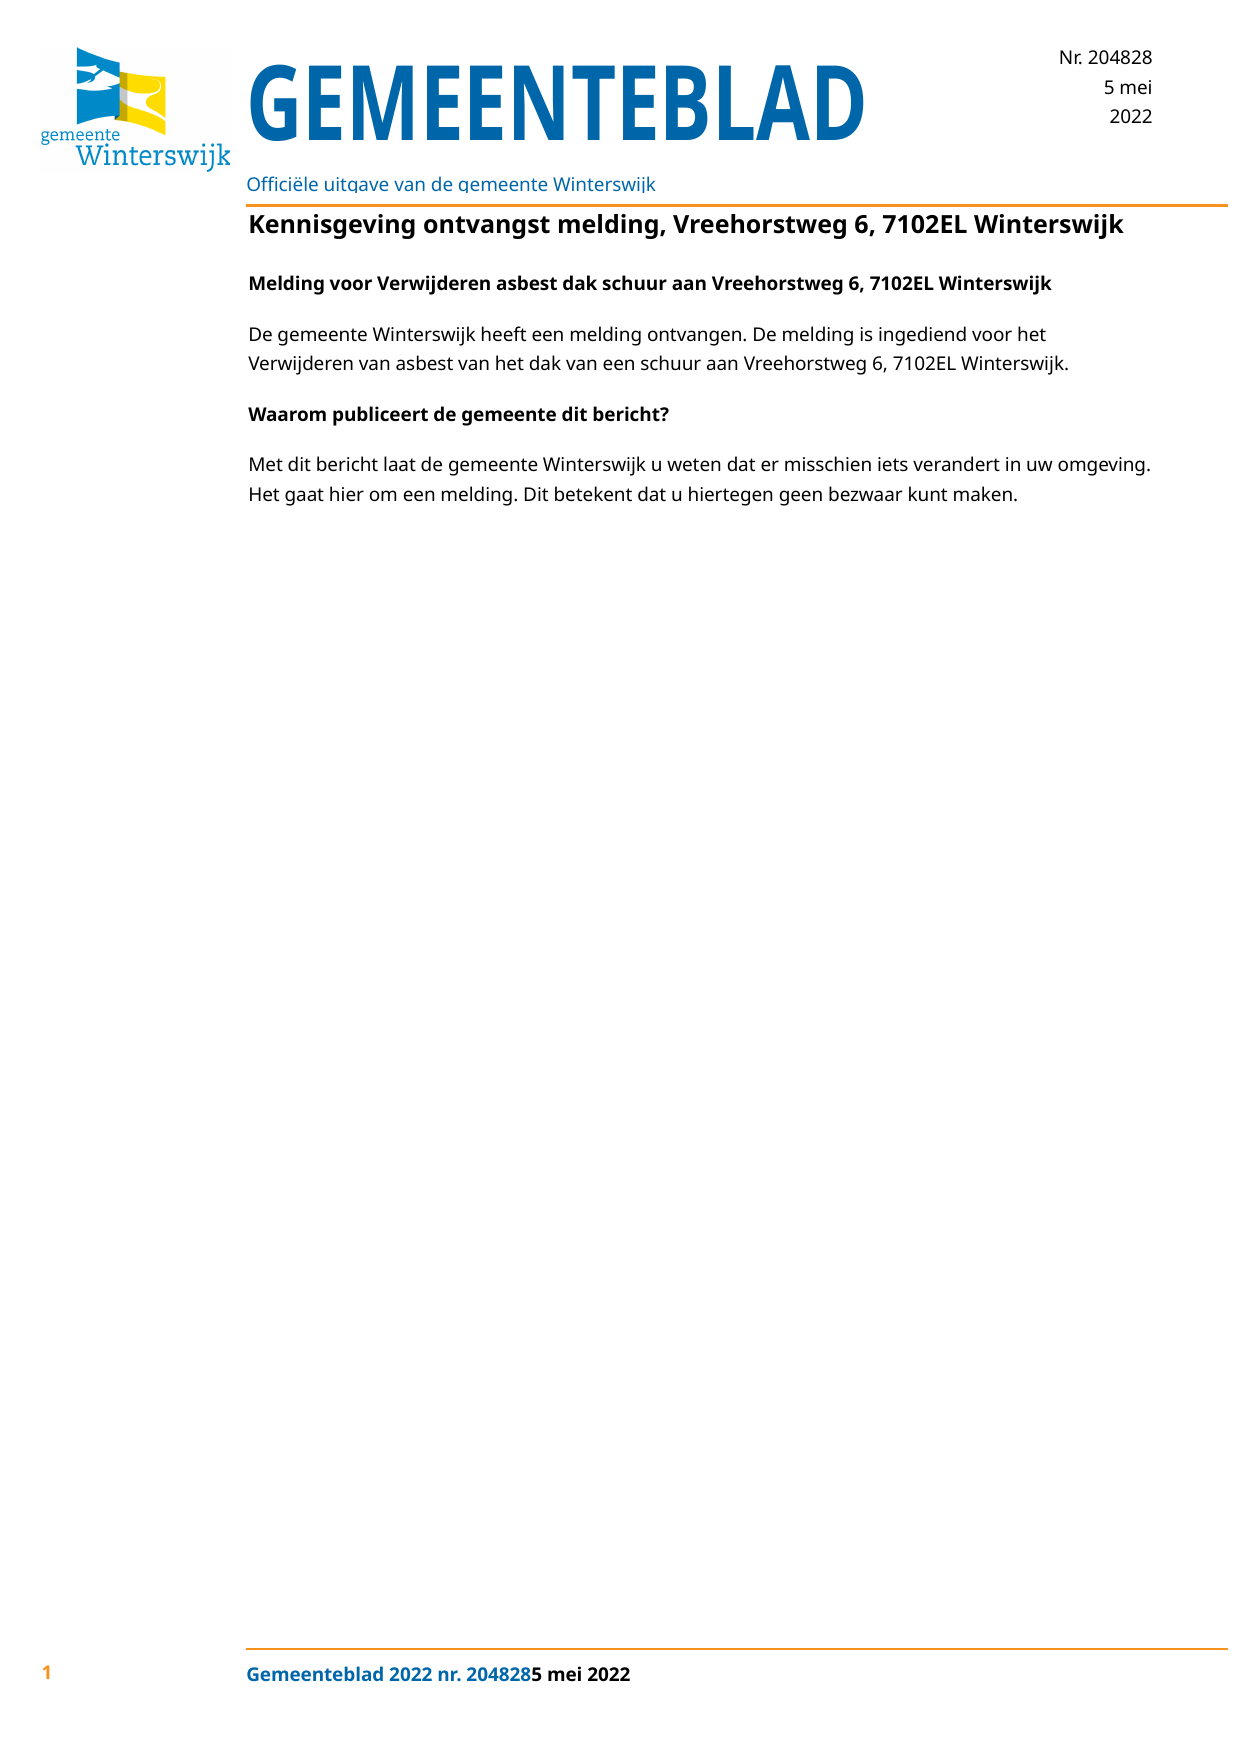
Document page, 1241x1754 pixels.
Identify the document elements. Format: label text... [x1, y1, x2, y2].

picture [225, 153, 231, 162]
picture [41, 47, 231, 172]
text Kennisgeving ontvangst melding, Vreehorstweg 6, 7102EL Winterswijk [248, 207, 1152, 241]
text De gemeente Winterswijk heeft een melding ontvangen. De melding is ingediend voor het Verwijderen van asbest van het dak van een schuur aan Vreehorstweg 6, 7102EL Winterswijk. [248, 321, 1152, 376]
text Melding voor Verwijderen asbest dak schuur aan Vreehorstweg 6, 7102EL Winterswijk [248, 270, 1152, 296]
text Met dit bericht laat de gemeente Winterswijk u weten dat er misschien iets verandert in uw omgeving. Het gaat hier om een melding. Dit betekent dat u hiertegen geen bezwaar kunt maken. [248, 451, 1152, 506]
text Waarom publiceert de gemeente dit bericht? [248, 401, 1152, 426]
